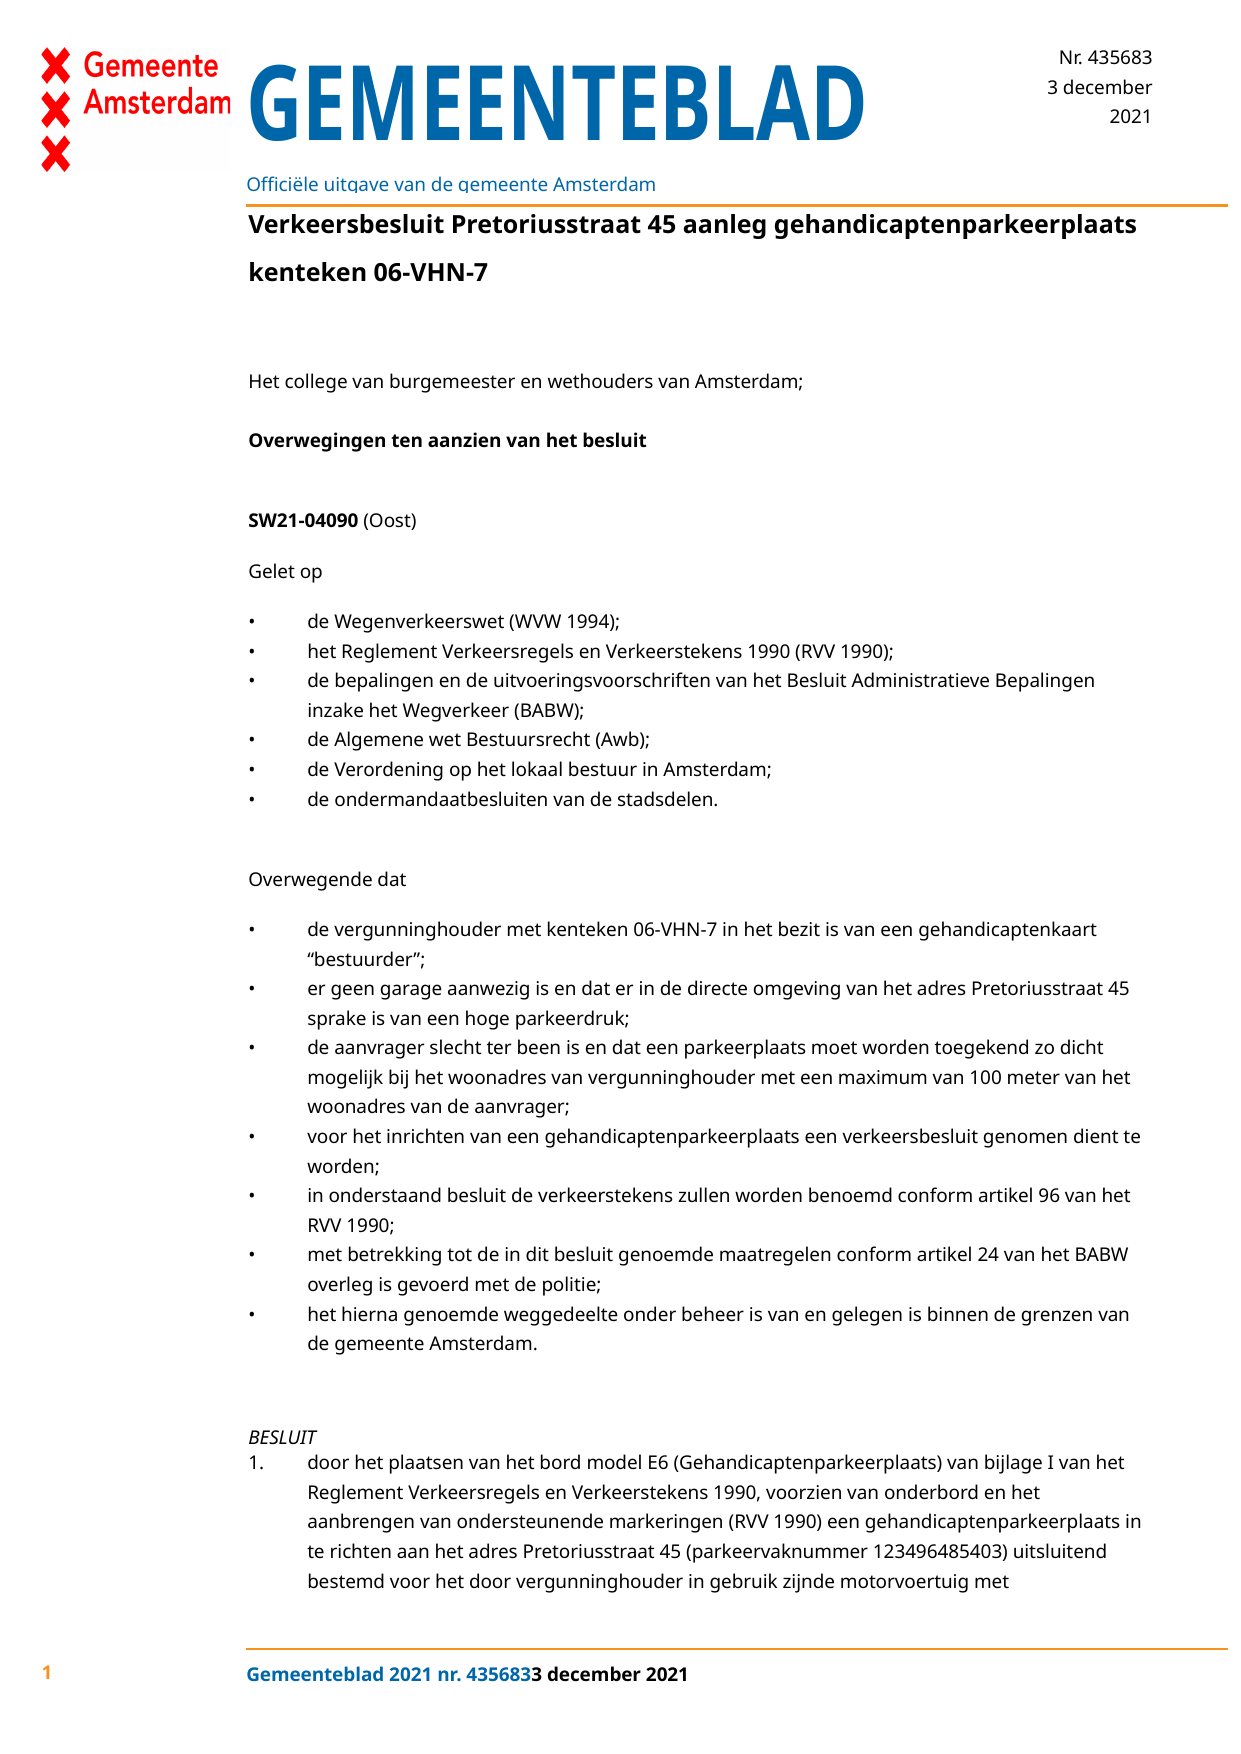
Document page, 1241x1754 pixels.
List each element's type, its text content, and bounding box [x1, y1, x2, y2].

list met betrekking tot de in dit besluit genoemde maatregelen conform artikel 24 van het BABW overleg is gevoerd met de politie; [248, 1242, 1152, 1297]
list de aanvrager slecht ter been is en dat een parkeerplaats moet worden toegekend zo dicht mogelijk bij het woonadres van vergunninghouder met een maximum van 100 meter van het woonadres van de aanvrager; [248, 1034, 1152, 1119]
text SW21-04090 (Oost) [248, 507, 1152, 533]
list de Wegenverkeerswet (WVW 1994); [248, 608, 1152, 634]
text Verkeersbesluit Pretoriusstraat 45 aanleg gehandicaptenparkeerplaats kenteken 06-VHN-7 [248, 207, 1152, 288]
list het Reglement Verkeersregels en Verkeerstekens 1990 (RVV 1990); [248, 638, 1152, 663]
list er geen garage aanwezig is en dat er in de directe omgeving van het adres Pretoriusstraat 45 sprake is van een hoge parkeerdruk; [248, 975, 1152, 1031]
list het hierna genoemde weggedeelte onder beheer is van en gelegen is binnen de grenzen van de gemeente Amsterdam. [248, 1301, 1152, 1356]
text Overwegingen ten aanzien van het besluit [248, 427, 1152, 453]
list de vergunninghouder met kenteken 06-VHN-7 in het bezit is van een gehandicaptenkaart “bestuurder”; [248, 916, 1152, 971]
picture [41, 47, 231, 172]
list de ondermandaatbesluiten van de stadsdelen. [248, 786, 1152, 811]
list de Verordening op het lokaal bestuur in Amsterdam; [248, 756, 1152, 782]
list de bepalingen en de uitvoeringsvoorschriften van het Besluit Administratieve Bepalingen inzake het Wegverkeer (BABW); [248, 667, 1152, 723]
text Overwegende dat [248, 866, 1152, 891]
list in onderstaand besluit de verkeerstekens zullen worden benoemd conform artikel 96 van het RVV 1990; [248, 1182, 1152, 1238]
list voor het inrichten van een gehandicaptenparkeerplaats een verkeersbesluit genomen dient te worden; [248, 1123, 1152, 1178]
list de Algemene wet Bestuursrecht (Awb); [248, 727, 1152, 752]
text BESLUIT [248, 1424, 1152, 1449]
text Het college van burgemeester en wethouders van Amsterdam; [248, 368, 1152, 394]
list door het plaatsen van het bord model E6 (Gehandicaptenparkeerplaats) van bijlage I van het Reglement Verkeersregels en Verkeerstekens 1990, voorzien van onderbord en het aanbrengen van ondersteunende markeringen (RVV 1990) een gehandicaptenparkeerplaats in te richten aan het adres Pretoriusstraat 45 (parkeervaknummer 123496485403) uitsluitend bestemd voor het door vergunninghouder in gebruik zijnde motorvoertuig met [248, 1449, 1152, 1594]
text Gelet op [248, 558, 1152, 583]
